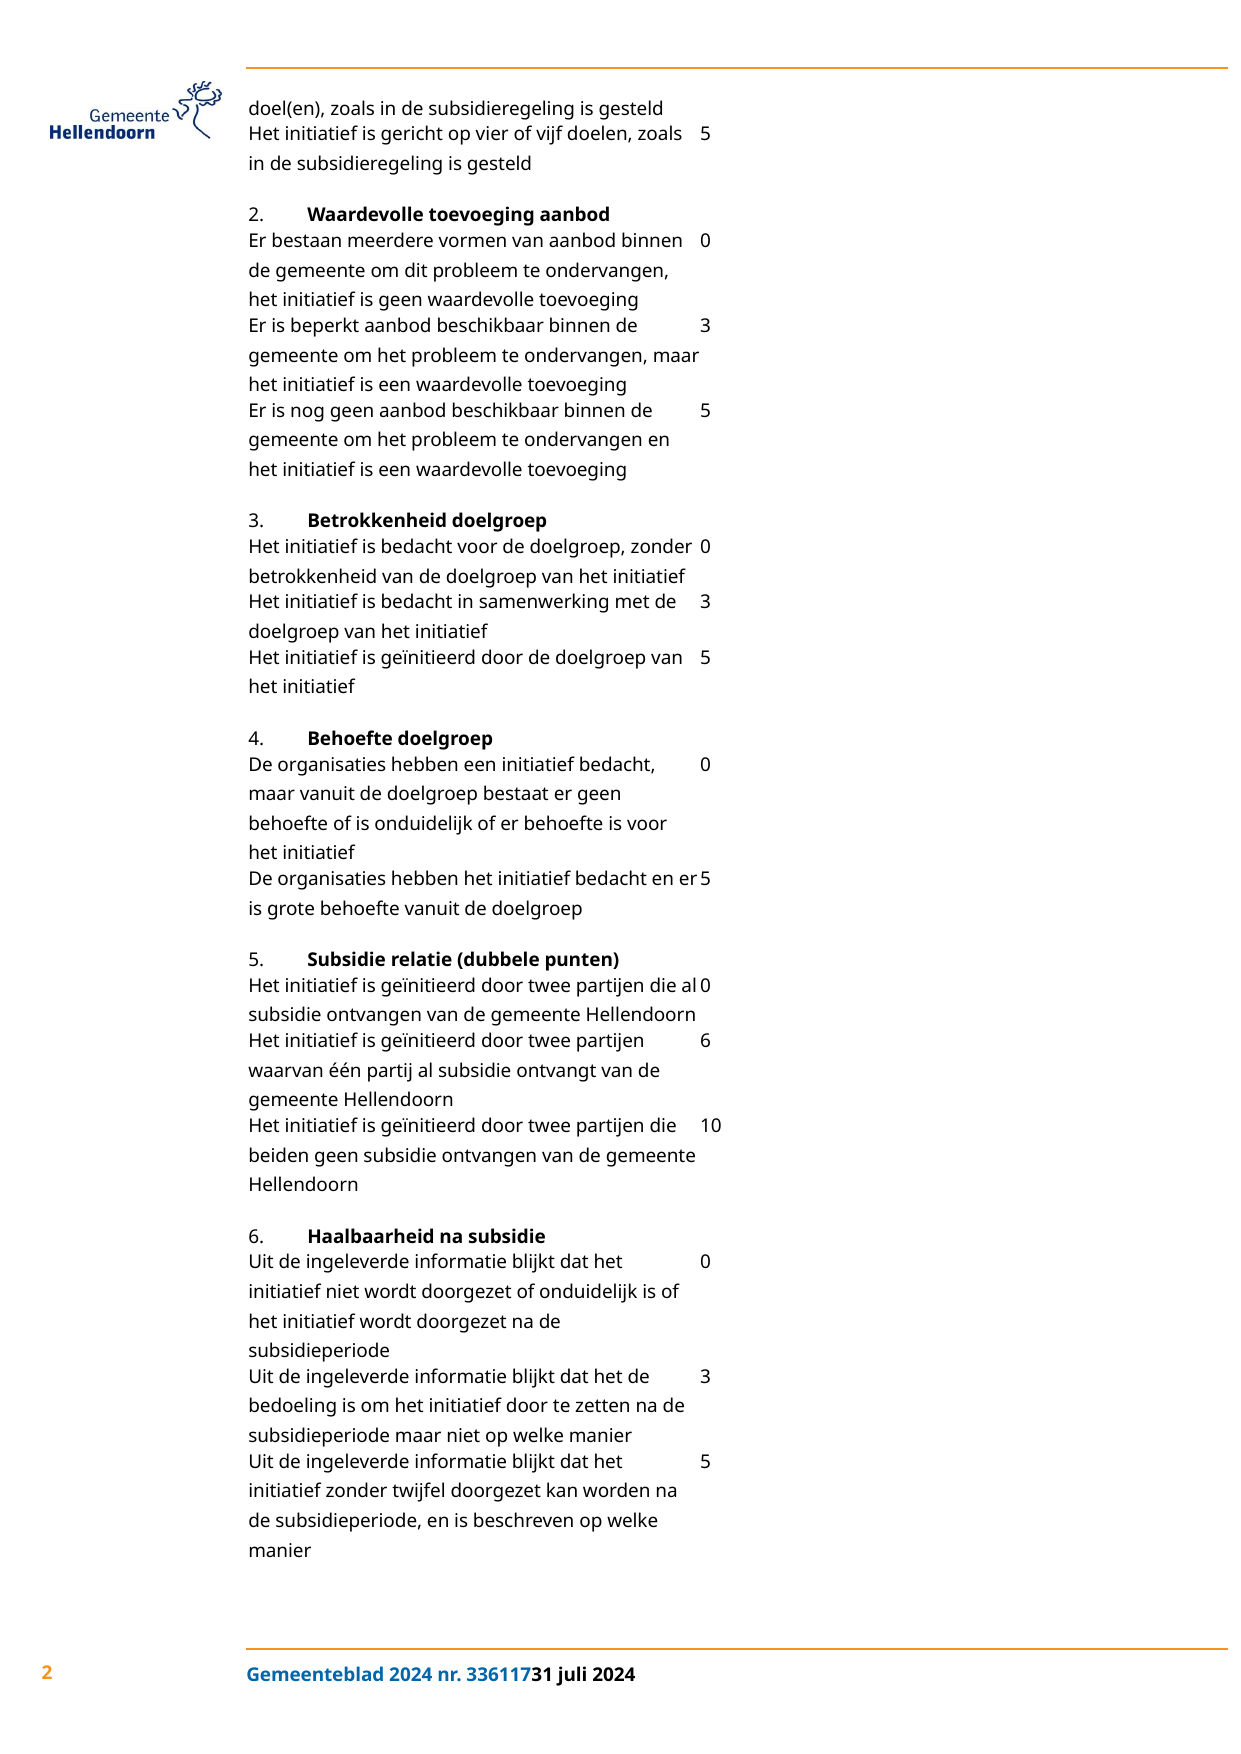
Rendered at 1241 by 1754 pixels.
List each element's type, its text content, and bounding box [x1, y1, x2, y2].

table_cell [700, 202, 1152, 227]
table_cell Uit de ingeleverde informatie blijkt dat het de bedoeling is om het initiatief door te zetten na de subsidieperiode maar niet op welke manier [248, 1363, 700, 1448]
table_cell Het initiatief is geïnitieerd door twee partijen die al subsidie ontvangen van de gemeente Hellendoorn [248, 972, 700, 1027]
table_cell 0 [700, 534, 1152, 589]
table_cell [700, 725, 1152, 751]
table_cell [700, 95, 1152, 121]
table_cell [700, 699, 1152, 725]
table_cell De organisaties hebben een initiatief bedacht, maar vanuit de doelgroep bestaat er geen behoefte of is onduidelijk of er behoefte is voor het initiatief [248, 751, 700, 865]
table_cell Waardevolle toevoeging aanbod [248, 202, 700, 227]
table_cell Haalbaarheid na subsidie [248, 1223, 700, 1249]
table_cell Er is nog geen aanbod beschikbaar binnen de gemeente om het probleem te ondervangen en het initiatief is een waardevolle toevoeging [248, 397, 700, 482]
table_cell Betrokkenheid doelgroep [248, 508, 700, 533]
table_cell Uit de ingeleverde informatie blijkt dat het initiatief niet wordt doorgezet of onduidelijk is of het initiatief wordt doorgezet na de subsidieperiode [248, 1249, 700, 1363]
table_cell Het initiatief is gericht op vier of vijf doelen, zoals in de subsidieregeling is gesteld [248, 121, 700, 176]
table_cell 3 [700, 312, 1152, 397]
table_cell Het initiatief is geïnitieerd door de doelgroep van het initiatief [248, 644, 700, 699]
table_cell Subsidie relatie (dubbele punten) [248, 946, 700, 972]
picture [41, 47, 231, 172]
table_cell De organisaties hebben het initiatief bedacht en er is grote behoefte vanuit de doelgroep [248, 865, 700, 921]
table_cell [700, 176, 1152, 202]
table_cell 5 [700, 865, 1152, 921]
table_cell Behoefte doelgroep [248, 725, 700, 751]
table_cell [248, 1197, 700, 1223]
table_cell [248, 699, 700, 725]
table_cell 10 [700, 1112, 1152, 1197]
table_cell [700, 946, 1152, 972]
table_cell Er is beperkt aanbod beschikbaar binnen de gemeente om het probleem te ondervangen, maar het initiatief is een waardevolle toevoeging [248, 312, 700, 397]
table_cell Het initiatief is bedacht in samenwerking met de doelgroep van het initiatief [248, 589, 700, 644]
table_cell [700, 1223, 1152, 1249]
table_cell [248, 482, 700, 508]
table_cell 0 [700, 751, 1152, 865]
table_cell 5 [700, 397, 1152, 482]
table_cell [700, 1563, 1152, 1588]
table_cell Er bestaan meerdere vormen van aanbod binnen de gemeente om dit probleem te ondervangen, het initiatief is geen waardevolle toevoeging [248, 227, 700, 312]
table_cell [248, 1563, 700, 1588]
table_cell 0 [700, 1249, 1152, 1363]
table_cell 5 [700, 121, 1152, 176]
table_cell [248, 921, 700, 946]
table_cell 0 [700, 972, 1152, 1027]
table_cell Uit de ingeleverde informatie blijkt dat het initiatief zonder twijfel doorgezet kan worden na de subsidieperiode, en is beschreven op welke manier [248, 1448, 700, 1562]
table_cell 5 [700, 644, 1152, 699]
table_cell 3 [700, 1363, 1152, 1448]
table_cell Het initiatief is bedacht voor de doelgroep, zonder betrokkenheid van de doelgroep van het initiatief [248, 534, 700, 589]
table_cell [700, 921, 1152, 946]
table_cell [248, 176, 700, 202]
table_cell [700, 482, 1152, 508]
table_cell [700, 1197, 1152, 1223]
table_cell doel(en), zoals in de subsidieregeling is gesteld [248, 95, 700, 121]
table_cell 0 [700, 227, 1152, 312]
table_cell 6 [700, 1028, 1152, 1112]
table_cell [700, 508, 1152, 533]
table_cell 3 [700, 589, 1152, 644]
table_cell 5 [700, 1448, 1152, 1562]
table_cell Het initiatief is geïnitieerd door twee partijen die beiden geen subsidie ontvangen van de gemeente Hellendoorn [248, 1112, 700, 1197]
table_cell Het initiatief is geïnitieerd door twee partijen waarvan één partij al subsidie ontvangt van de gemeente Hellendoorn [248, 1028, 700, 1112]
